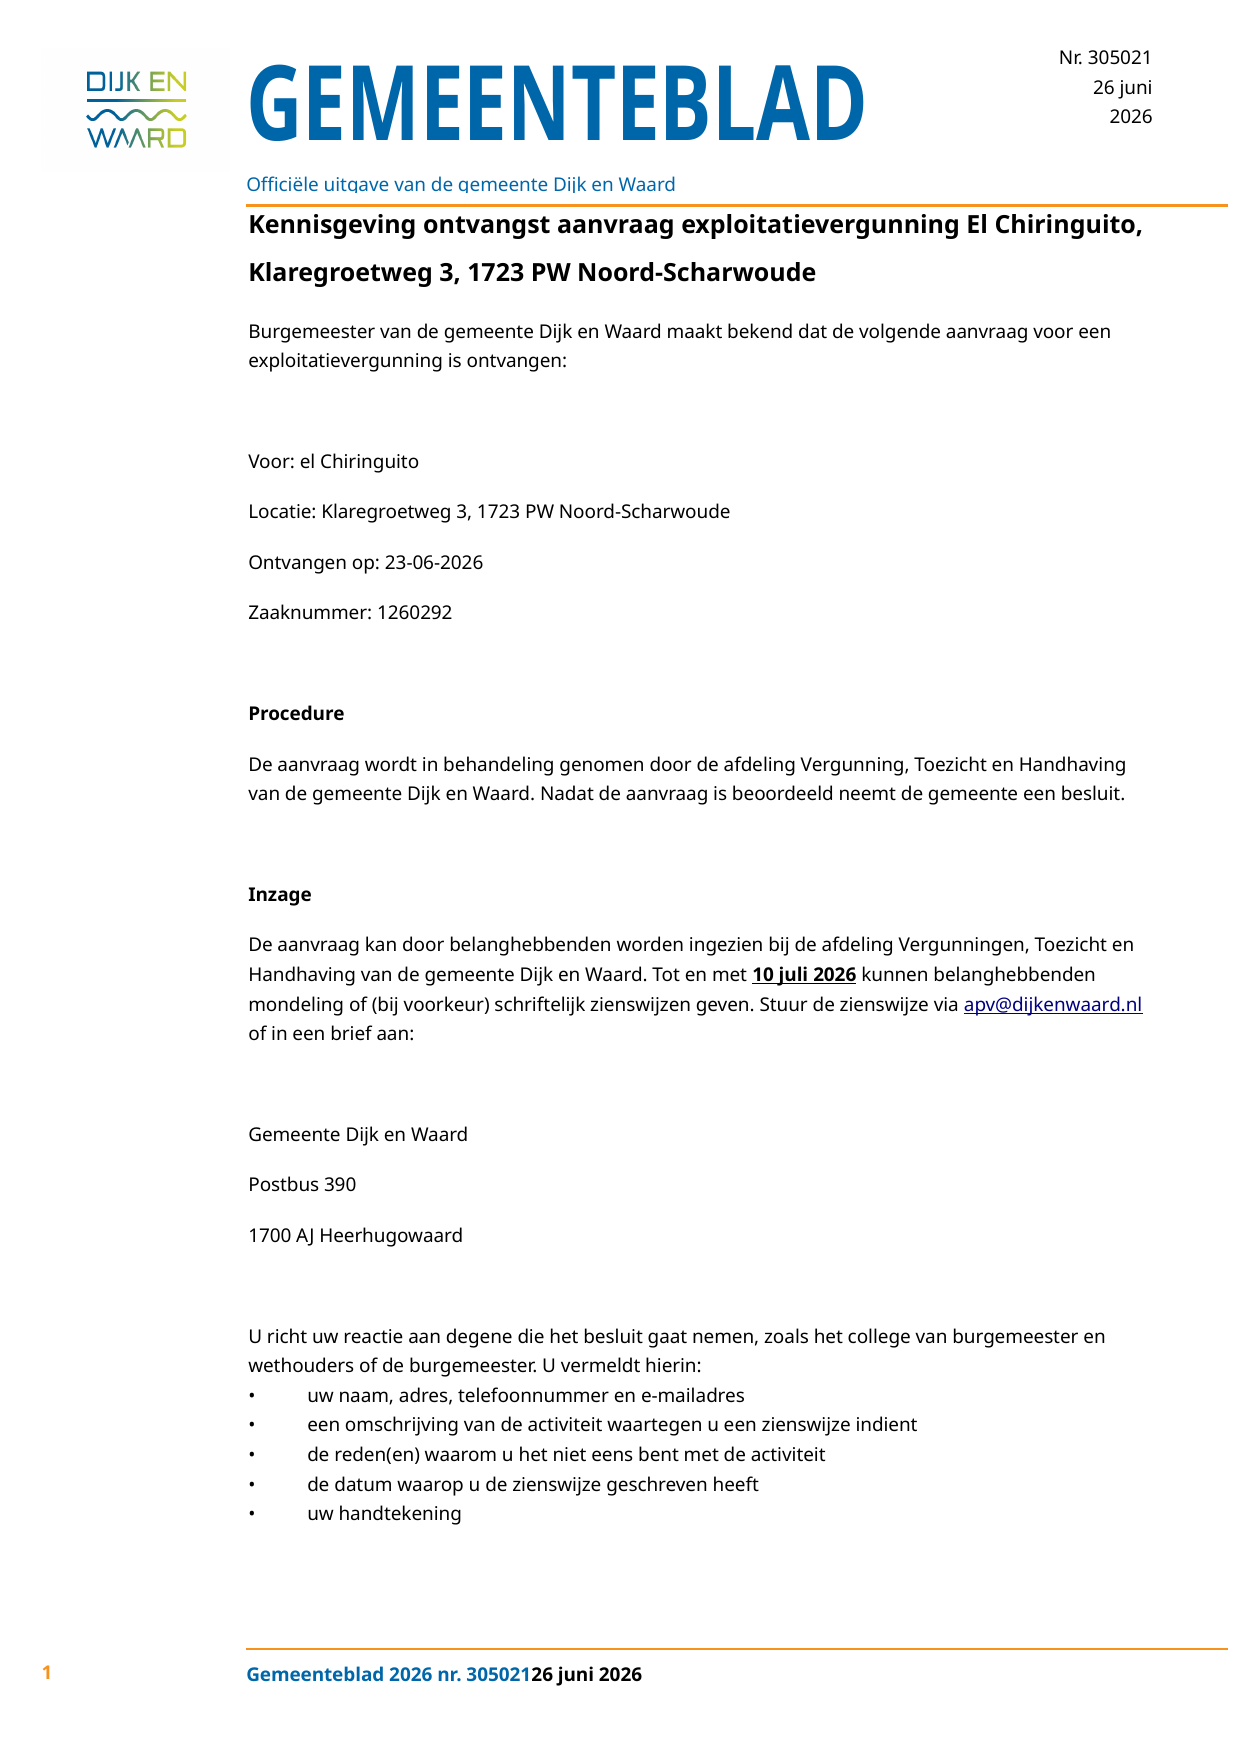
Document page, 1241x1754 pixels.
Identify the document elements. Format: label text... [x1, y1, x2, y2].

text Locatie: Klaregroetweg 3, 1723 PW Noord-Scharwoude [248, 499, 1152, 524]
list een omschrijving van de activiteit waartegen u een zienswijze indient [248, 1412, 1152, 1437]
list de datum waarop u de zienswijze geschreven heeft [248, 1471, 1152, 1497]
picture [41, 47, 231, 172]
text Procedure [248, 700, 1152, 726]
text Kennisgeving ontvangst aanvraag exploitatievergunning El Chiringuito, Klaregroetweg 3, 1723 PW Noord-Scharwoude [248, 207, 1152, 288]
text De aanvraag kan door belanghebbenden worden ingezien bij de afdeling Vergunningen, Toezicht en Handhaving van de gemeente Dijk en Waard. Tot en met 10 juli 2026 kunnen belanghebbenden mondeling of (bij voorkeur) schriftelijk zienswijzen geven. Stuur de zienswijze via apv@dijkenwaard.nl of in een brief aan: [248, 932, 1152, 1046]
list de reden(en) waarom u het niet eens bent met de activiteit [248, 1441, 1152, 1467]
text Inzage [248, 881, 1152, 907]
text Zaaknummer: 1260292 [248, 599, 1152, 625]
text Ontvangen op: 23-06-2026 [248, 549, 1152, 575]
text 1700 AJ Heerhugowaard [248, 1222, 1152, 1248]
text Gemeente Dijk en Waard [248, 1121, 1152, 1147]
list uw naam, adres, telefoonnummer en e-mailadres [248, 1382, 1152, 1408]
text Postbus 390 [248, 1172, 1152, 1197]
text De aanvraag wordt in behandeling genomen door de afdeling Vergunning, Toezicht en Handhaving van de gemeente Dijk en Waard. Nadat de aanvraag is beoordeeld neemt de gemeente een besluit. [248, 751, 1152, 806]
text U richt uw reactie aan degene die het besluit gaat nemen, zoals het college van burgemeester en wethouders of de burgemeester. U vermeldt hierin: [248, 1323, 1152, 1378]
text Voor: el Chiringuito [248, 448, 1152, 474]
text Burgemeester van de gemeente Dijk en Waard maakt bekend dat de volgende aanvraag voor een exploitatievergunning is ontvangen: [248, 318, 1152, 373]
list uw handtekening [248, 1500, 1152, 1526]
